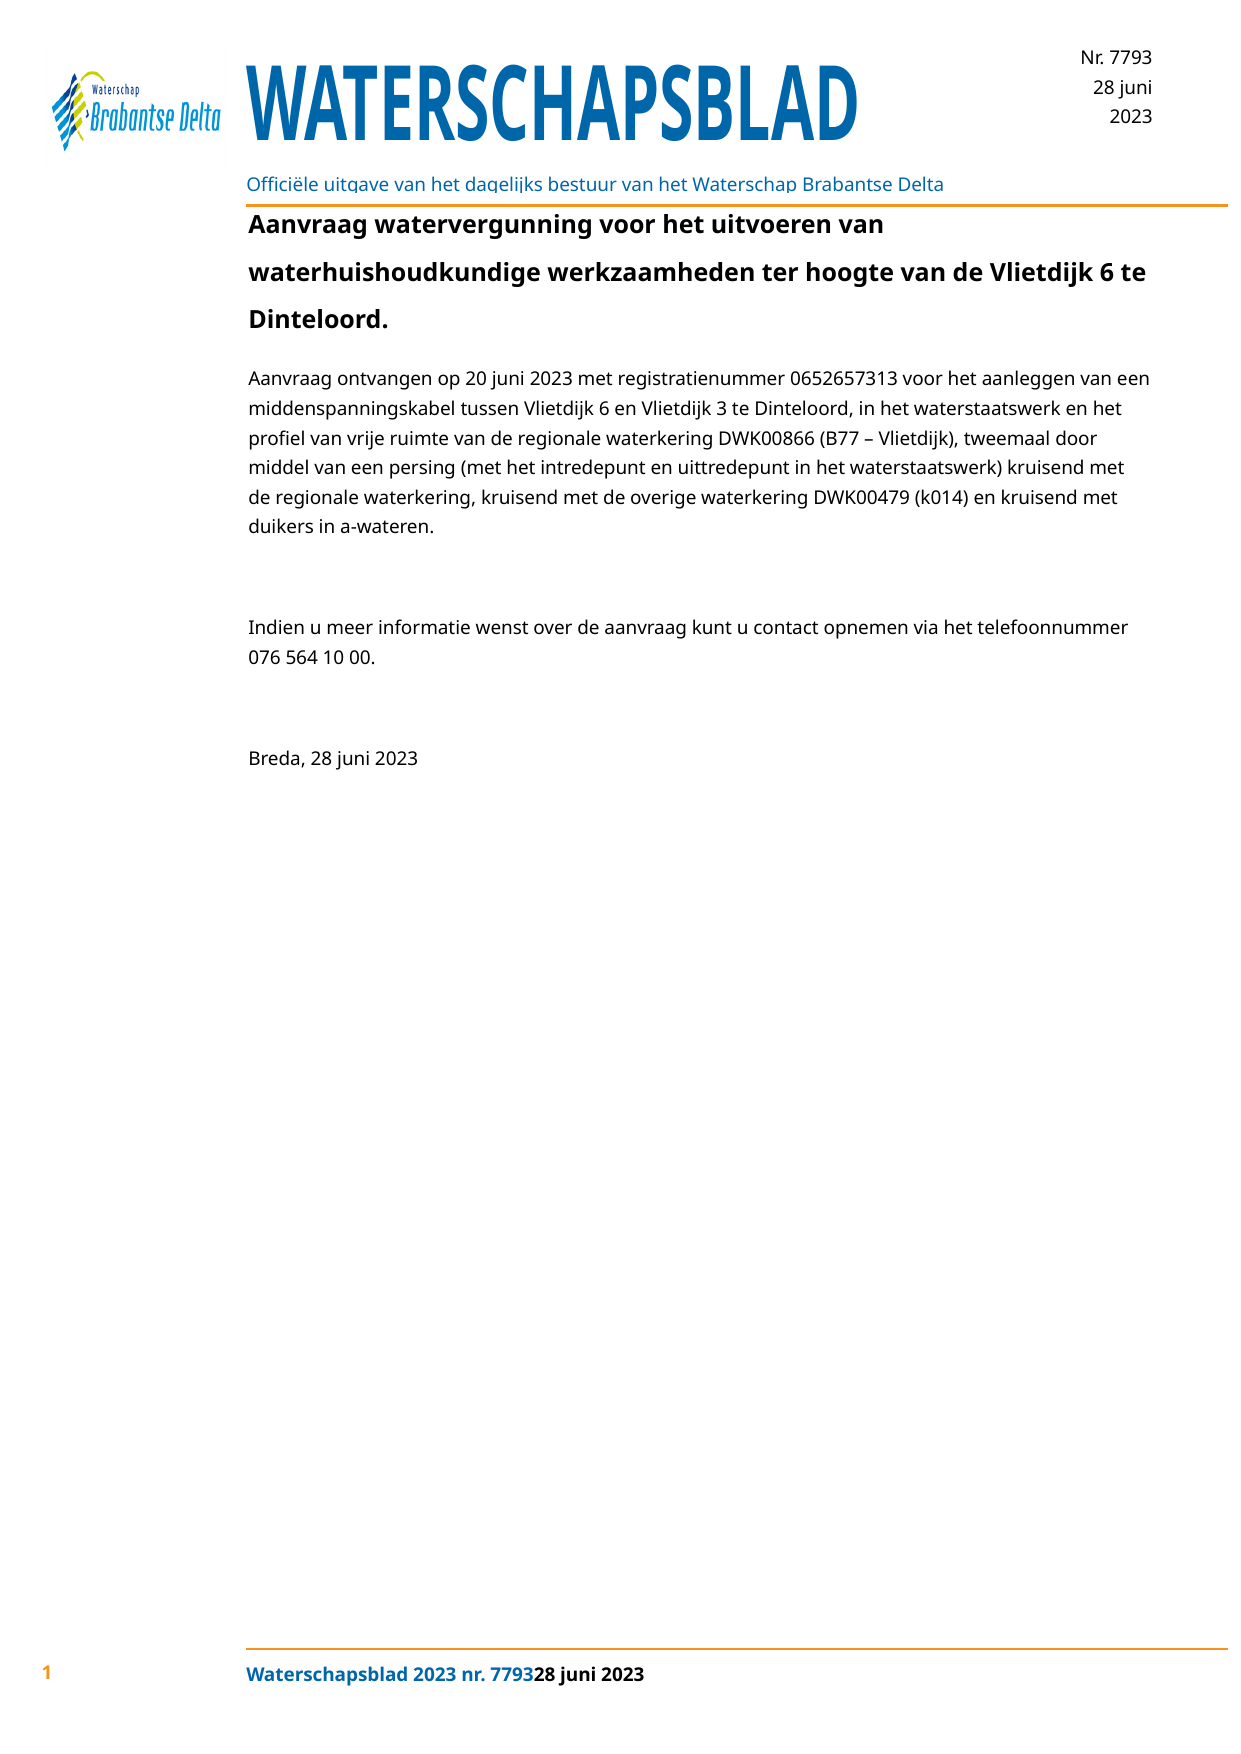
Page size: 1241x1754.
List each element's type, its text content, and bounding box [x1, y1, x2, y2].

text Aanvraag watervergunning voor het uitvoeren van waterhuishoudkundige werkzaamheden ter hoogte van de Vlietdijk 6 te Dinteloord. [248, 207, 1152, 336]
picture [41, 47, 231, 172]
text Indien u meer informatie wenst over de aanvraag kunt u contact opnemen via het telefoonnummer 076 564 10 00. [248, 614, 1152, 669]
text Breda, 28 juni 2023 [248, 745, 1152, 770]
text Aanvraag ontvangen op 20 juni 2023 met registratienummer 0652657313 voor het aanleggen van een middenspanningskabel tussen Vlietdijk 6 en Vlietdijk 3 te Dinteloord, in het waterstaatswerk en het profiel van vrije ruimte van de regionale waterkering DWK00866 (B77 – Vlietdijk), tweemaal door middel van een persing (met het intredepunt en uittredepunt in het waterstaatswerk) kruisend met de regionale waterkering, kruisend met de overige waterkering DWK00479 (k014) en kruisend met duikers in a-wateren. [248, 366, 1152, 539]
